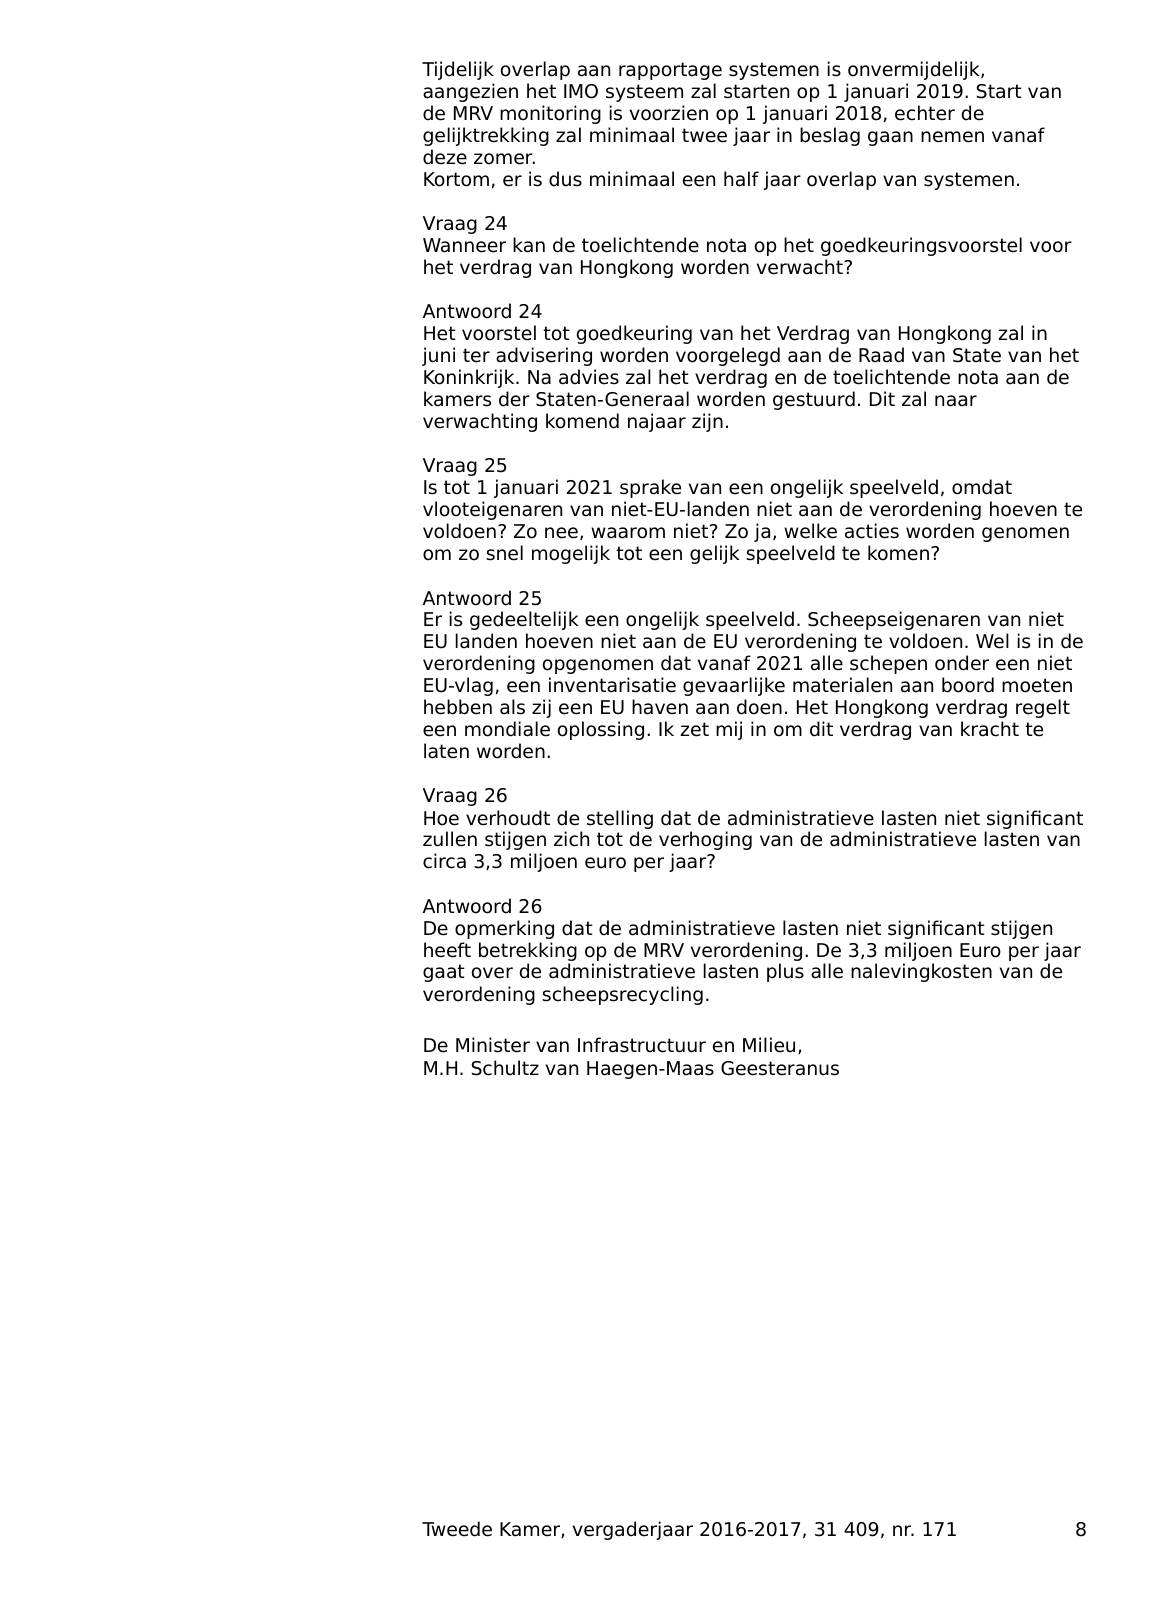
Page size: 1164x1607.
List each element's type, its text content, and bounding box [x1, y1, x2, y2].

text Antwoord 26 [422, 896, 1087, 917]
text Vraag 24 [422, 213, 1087, 235]
text Antwoord 24 [422, 301, 1087, 323]
text Wanneer kan de toelichtende nota op het goedkeuringsvoorstel voor het verdrag van Hongkong worden verwacht? [422, 235, 1087, 279]
text Het voorstel tot goedkeuring van het Verdrag van Hongkong zal in juni ter advisering worden voorgelegd aan de Raad van State van het Koninkrijk. Na advies zal het verdrag en de toelichtende nota aan de kamers der Staten-Generaal worden gestuurd. Dit zal naar verwachting komend najaar zijn. [422, 323, 1087, 433]
text Tijdelijk overlap aan rapportage systemen is onvermijdelijk, aangezien het IMO systeem zal starten op 1 januari 2019. Start van de MRV monitoring is voorzien op 1 januari 2018, echter de gelijktrekking zal minimaal twee jaar in beslag gaan nemen vanaf deze zomer. [422, 59, 1087, 169]
text Kortom, er is dus minimaal een half jaar overlap van systemen. [422, 169, 1087, 191]
text Vraag 25 [422, 455, 1087, 477]
text Vraag 26 [422, 785, 1087, 807]
text De Minister van Infrastructuur en Milieu, M.H. Schultz van Haegen-Maas Geesteranus [422, 1035, 1087, 1079]
text Antwoord 25 [422, 587, 1087, 609]
text Is tot 1 januari 2021 sprake van een ongelijk speelveld, omdat vlooteigenaren van niet-EU-landen niet aan de verordening hoeven te voldoen? Zo nee, waarom niet? Zo ja, welke acties worden genomen om zo snel mogelijk tot een gelijk speelveld te komen? [422, 477, 1087, 565]
text Er is gedeeltelijk een ongelijk speelveld. Scheepseigenaren van niet EU landen hoeven niet aan de EU verordening te voldoen. Wel is in de verordening opgenomen dat vanaf 2021 alle schepen onder een niet EU-vlag, een inventarisatie gevaarlijke materialen aan boord moeten hebben als zij een EU haven aan doen. Het Hongkong verdrag regelt een mondiale oplossing. Ik zet mij in om dit verdrag van kracht te laten worden. [422, 609, 1087, 763]
text De opmerking dat de administratieve lasten niet significant stijgen heeft betrekking op de MRV verordening. De 3,3 miljoen Euro per jaar gaat over de administratieve lasten plus alle nalevingkosten van de verordening scheepsrecycling. [422, 917, 1087, 1005]
text Hoe verhoudt de stelling dat de administratieve lasten niet significant zullen stijgen zich tot de verhoging van de administratieve lasten van circa 3,3 miljoen euro per jaar? [422, 807, 1087, 873]
